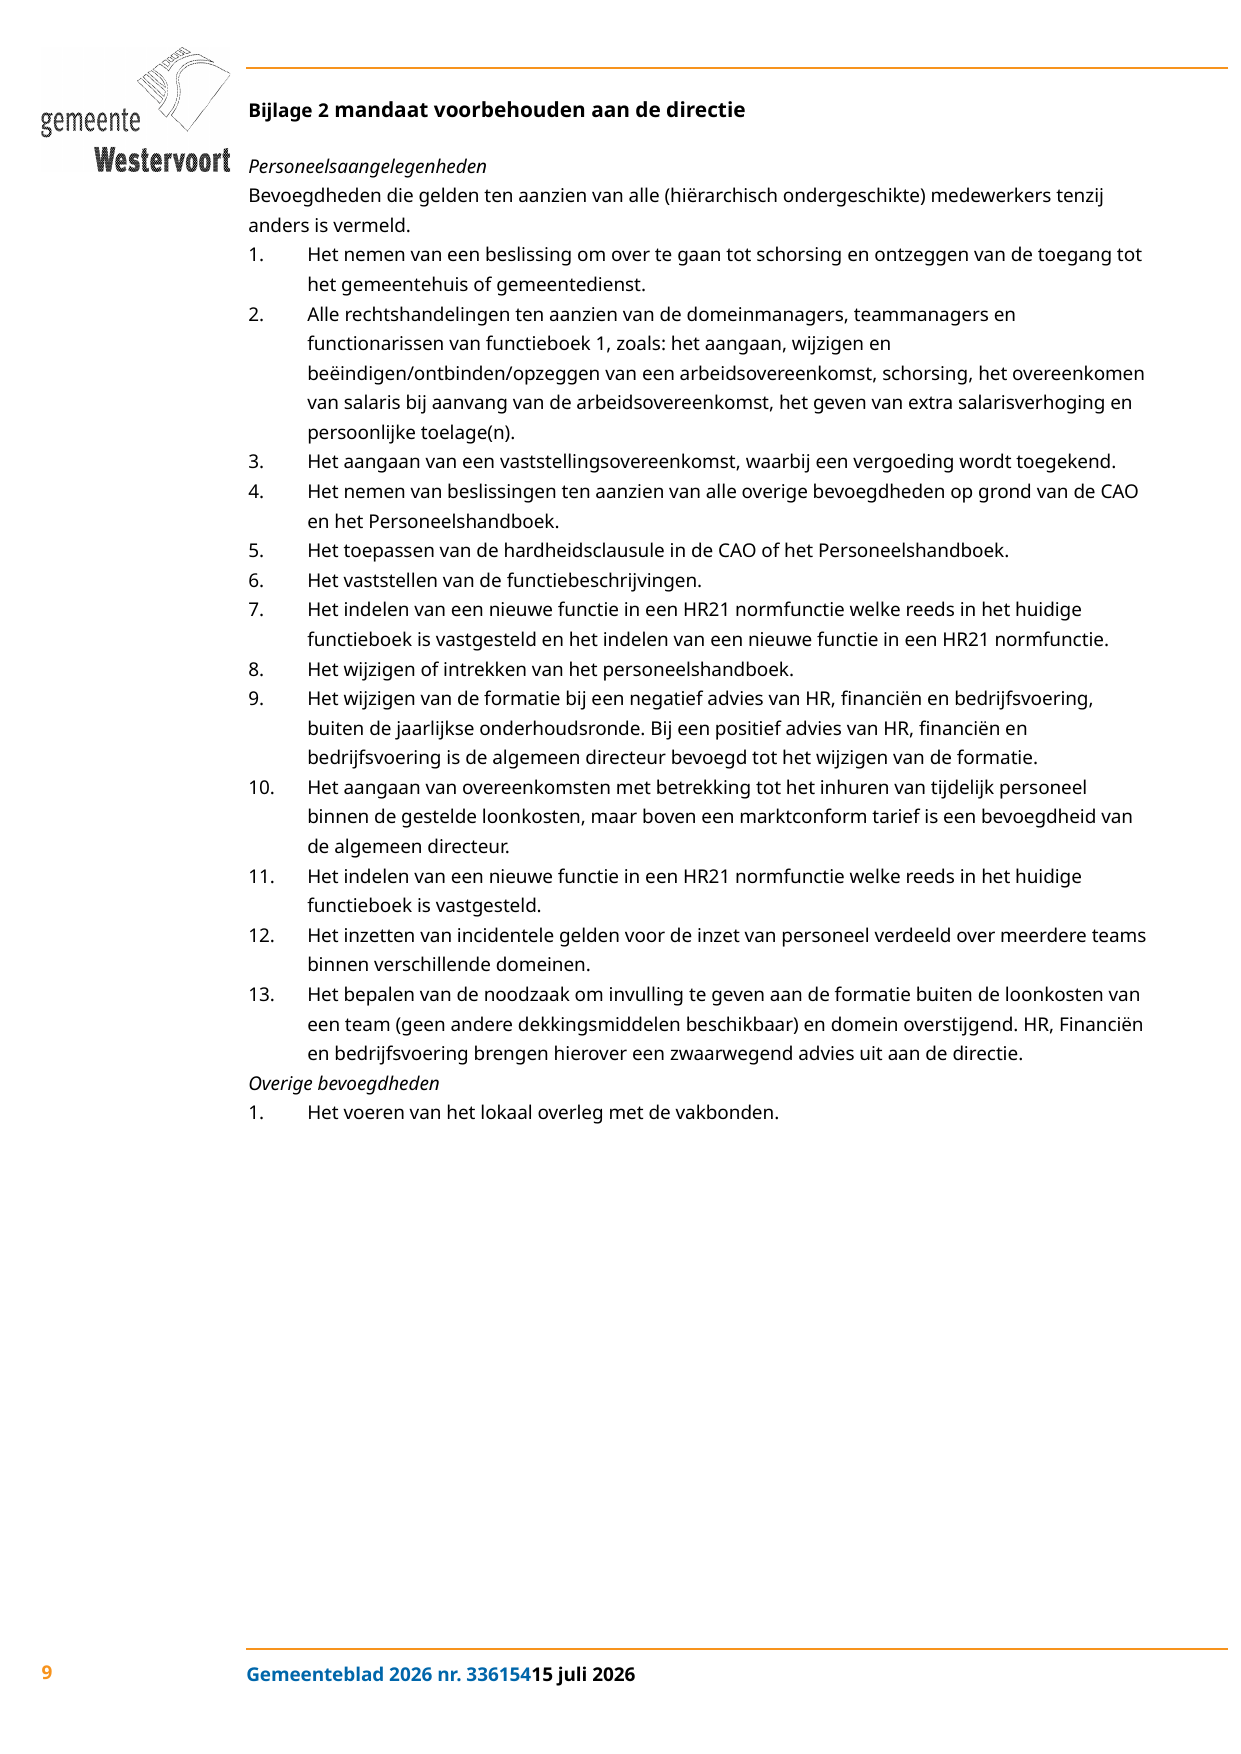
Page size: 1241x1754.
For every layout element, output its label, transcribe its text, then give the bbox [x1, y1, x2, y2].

list Het bepalen van de noodzaak om invulling te geven aan de formatie buiten de loonkosten van een team (geen andere dekkingsmiddelen beschikbaar) en domein overstijgend. HR, Financiën en bedrijfsvoering brengen hierover een zwaarwegend advies uit aan de directie. [248, 981, 1152, 1066]
list Het aangaan van overeenkomsten met betrekking tot het inhuren van tijdelijk personeel binnen de gestelde loonkosten, maar boven een marktconform tarief is een bevoegdheid van de algemeen directeur. [248, 774, 1152, 859]
list Alle rechtshandelingen ten aanzien van de domeinmanagers, teammanagers en functionarissen van functieboek 1, zoals: het aangaan, wijzigen en beëindigen/ontbinden/opzeggen van een arbeidsovereenkomst, schorsing, het overeenkomen van salaris bij aanvang van de arbeidsovereenkomst, het geven van extra salarisverhoging en persoonlijke toelage(n). [248, 301, 1152, 445]
text Personeelsaangelegenheden [248, 153, 1152, 179]
list Het nemen van een beslissing om over te gaan tot schorsing en ontzeggen van de toegang tot het gemeentehuis of gemeentedienst. [248, 242, 1152, 297]
text Bijlage 2 mandaat voorbehouden aan de directie [248, 95, 1152, 123]
list Het aangaan van een vaststellingsovereenkomst, waarbij een vergoeding wordt toegekend. [248, 449, 1152, 474]
list Het voeren van het lokaal overleg met de vakbonden. [248, 1099, 1152, 1125]
list Het nemen van beslissingen ten aanzien van alle overige bevoegdheden op grond van de CAO en het Personeelshandboek. [248, 478, 1152, 534]
picture [41, 47, 231, 172]
list Het indelen van een nieuwe functie in een HR21 normfunctie welke reeds in het huidige functieboek is vastgesteld en het indelen van een nieuwe functie in een HR21 normfunctie. [248, 597, 1152, 652]
list Het indelen van een nieuwe functie in een HR21 normfunctie welke reeds in het huidige functieboek is vastgesteld. [248, 863, 1152, 918]
list Het toepassen van de hardheidsclausule in de CAO of het Personeelshandboek. [248, 537, 1152, 563]
list Het wijzigen of intrekken van het personeelshandboek. [248, 656, 1152, 682]
list Het vaststellen van de functiebeschrijvingen. [248, 567, 1152, 593]
list Het wijzigen van de formatie bij een negatief advies van HR, financiën en bedrijfsvoering, buiten de jaarlijkse onderhoudsronde. Bij een positief advies van HR, financiën en bedrijfsvoering is de algemeen directeur bevoegd tot het wijzigen van de formatie. [248, 685, 1152, 770]
list Het inzetten van incidentele gelden voor de inzet van personeel verdeeld over meerdere teams binnen verschillende domeinen. [248, 922, 1152, 977]
text Bevoegdheden die gelden ten aanzien van alle (hiërarchisch ondergeschikte) medewerkers tenzij anders is vermeld. [248, 182, 1152, 238]
text Overige bevoegdheden [248, 1070, 1152, 1096]
